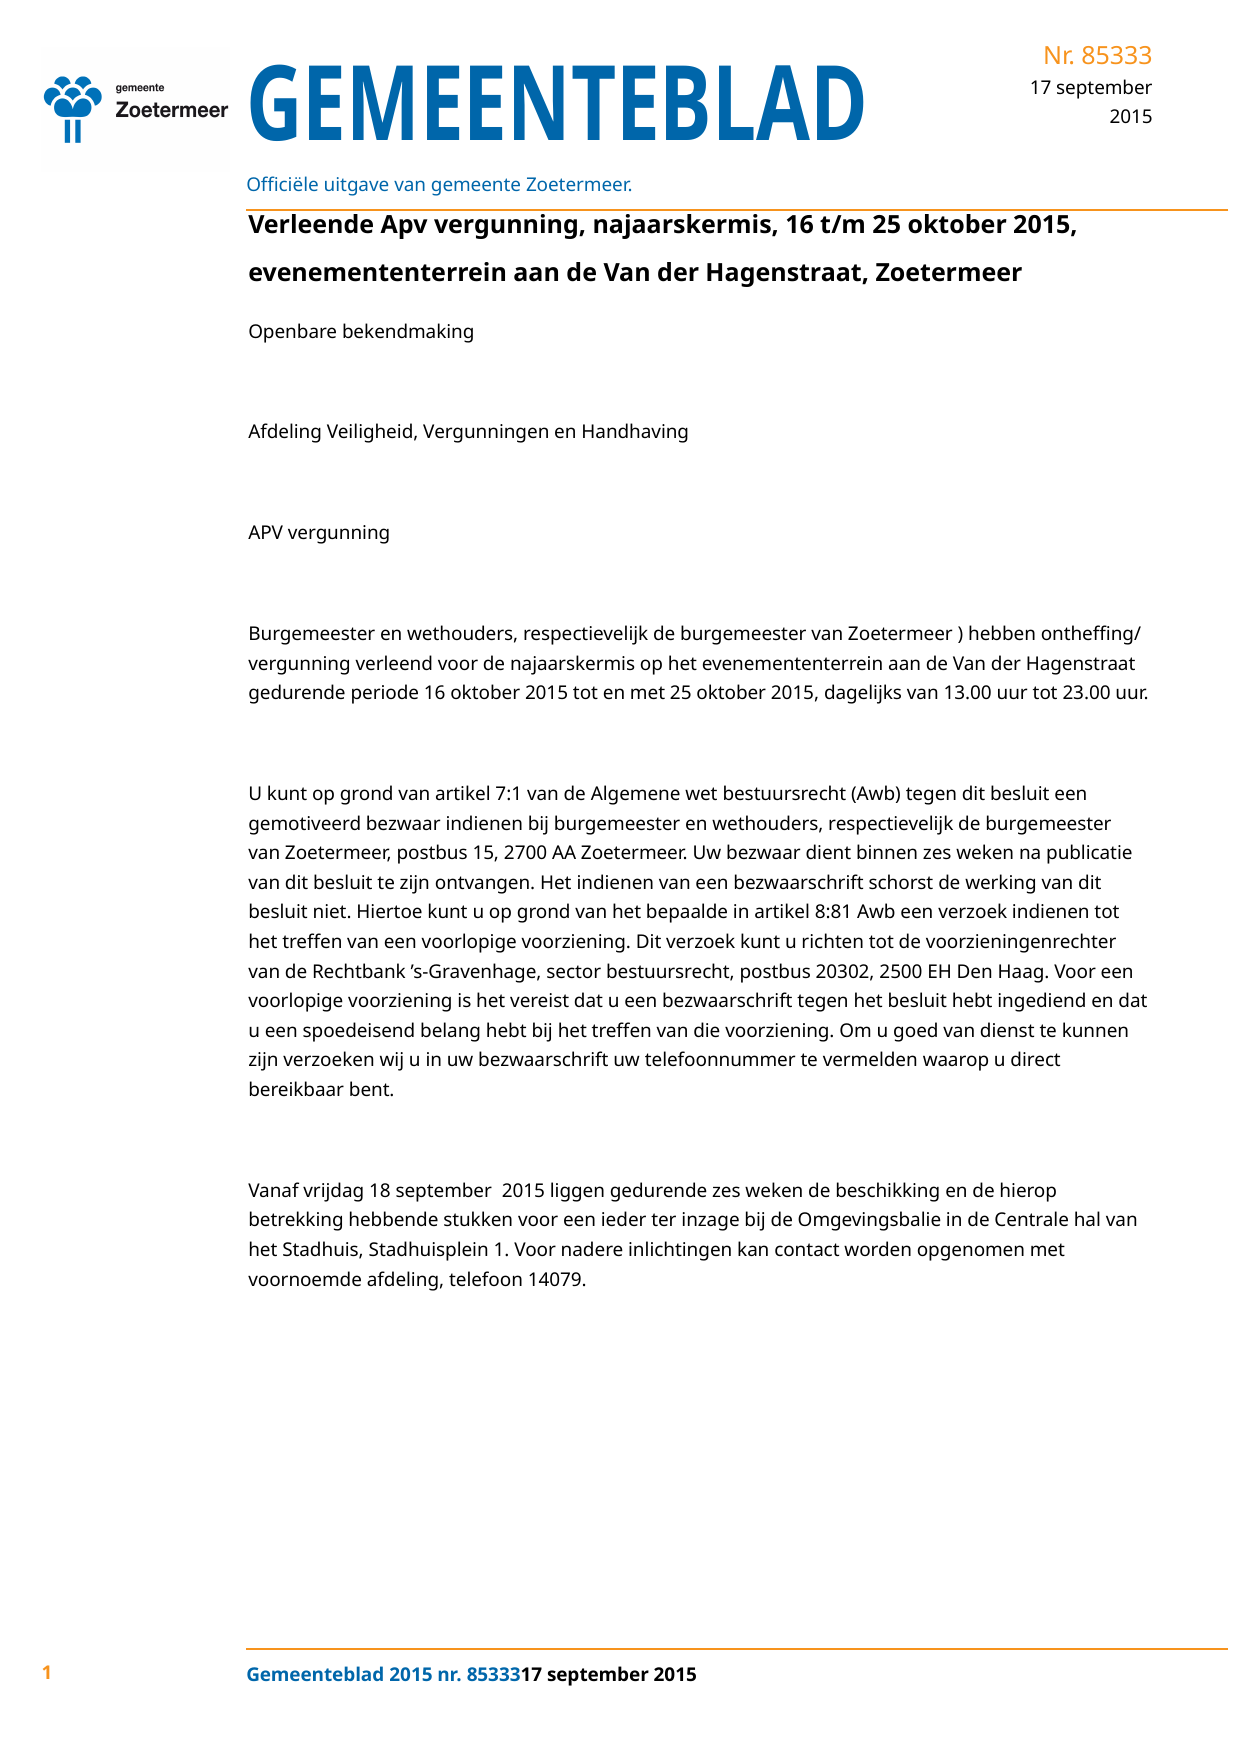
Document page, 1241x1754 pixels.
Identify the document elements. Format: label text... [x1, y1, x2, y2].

text Verleende Apv vergunning, najaarskermis, 16 t/m 25 oktober 2015, evenemententerrein aan de Van der Hagenstraat, Zoetermeer [248, 211, 1152, 288]
text Openbare bekendmaking [248, 318, 1152, 344]
text APV vergunning [248, 519, 1152, 545]
text Burgemeester en wethouders, respectievelijk de burgemeester van Zoetermeer ) hebben ontheffing/ vergunning verleend voor de najaarskermis op het evenemententerrein aan de Van der Hagenstraat gedurende periode 16 oktober 2015 tot en met 25 oktober 2015, dagelijks van 13.00 uur tot 23.00 uur. [248, 620, 1152, 705]
picture [41, 47, 231, 172]
text Vanaf vrijdag 18 september 2015 liggen gedurende zes weken de beschikking en de hierop betrekking hebbende stukken voor een ieder ter inzage bij de Omgevingsbalie in de Centrale hal van het Stadhuis, Stadhuisplein 1. Voor nadere inlichtingen kan contact worden opgenomen met voornoemde afdeling, telefoon 14079. [248, 1177, 1152, 1292]
text Afdeling Veiligheid, Vergunningen en Handhaving [248, 419, 1152, 444]
text U kunt op grond van artikel 7:1 van de Algemene wet bestuursrecht (Awb) tegen dit besluit een gemotiveerd bezwaar indienen bij burgemeester en wethouders, respectievelijk de burgemeester van Zoetermeer, postbus 15, 2700 AA Zoetermeer. Uw bezwaar dient binnen zes weken na publicatie van dit besluit te zijn ontvangen. Het indienen van een bezwaarschrift schorst de werking van dit besluit niet. Hiertoe kunt u op grond van het bepaalde in artikel 8:81 Awb een verzoek indienen tot het treffen van een voorlopige voorziening. Dit verzoek kunt u richten tot de voorzieningenrechter van de Rechtbank ’s-Gravenhage, sector bestuursrecht, postbus 20302, 2500 EH Den Haag. Voor een voorlopige voorziening is het vereist dat u een bezwaarschrift tegen het besluit hebt ingediend en dat u een spoedeisend belang hebt bij het treffen van die voorziening. Om u goed van dienst te kunnen zijn verzoeken wij u in uw bezwaarschrift uw telefoonnummer te vermelden waarop u direct bereikbaar bent. [248, 780, 1152, 1102]
